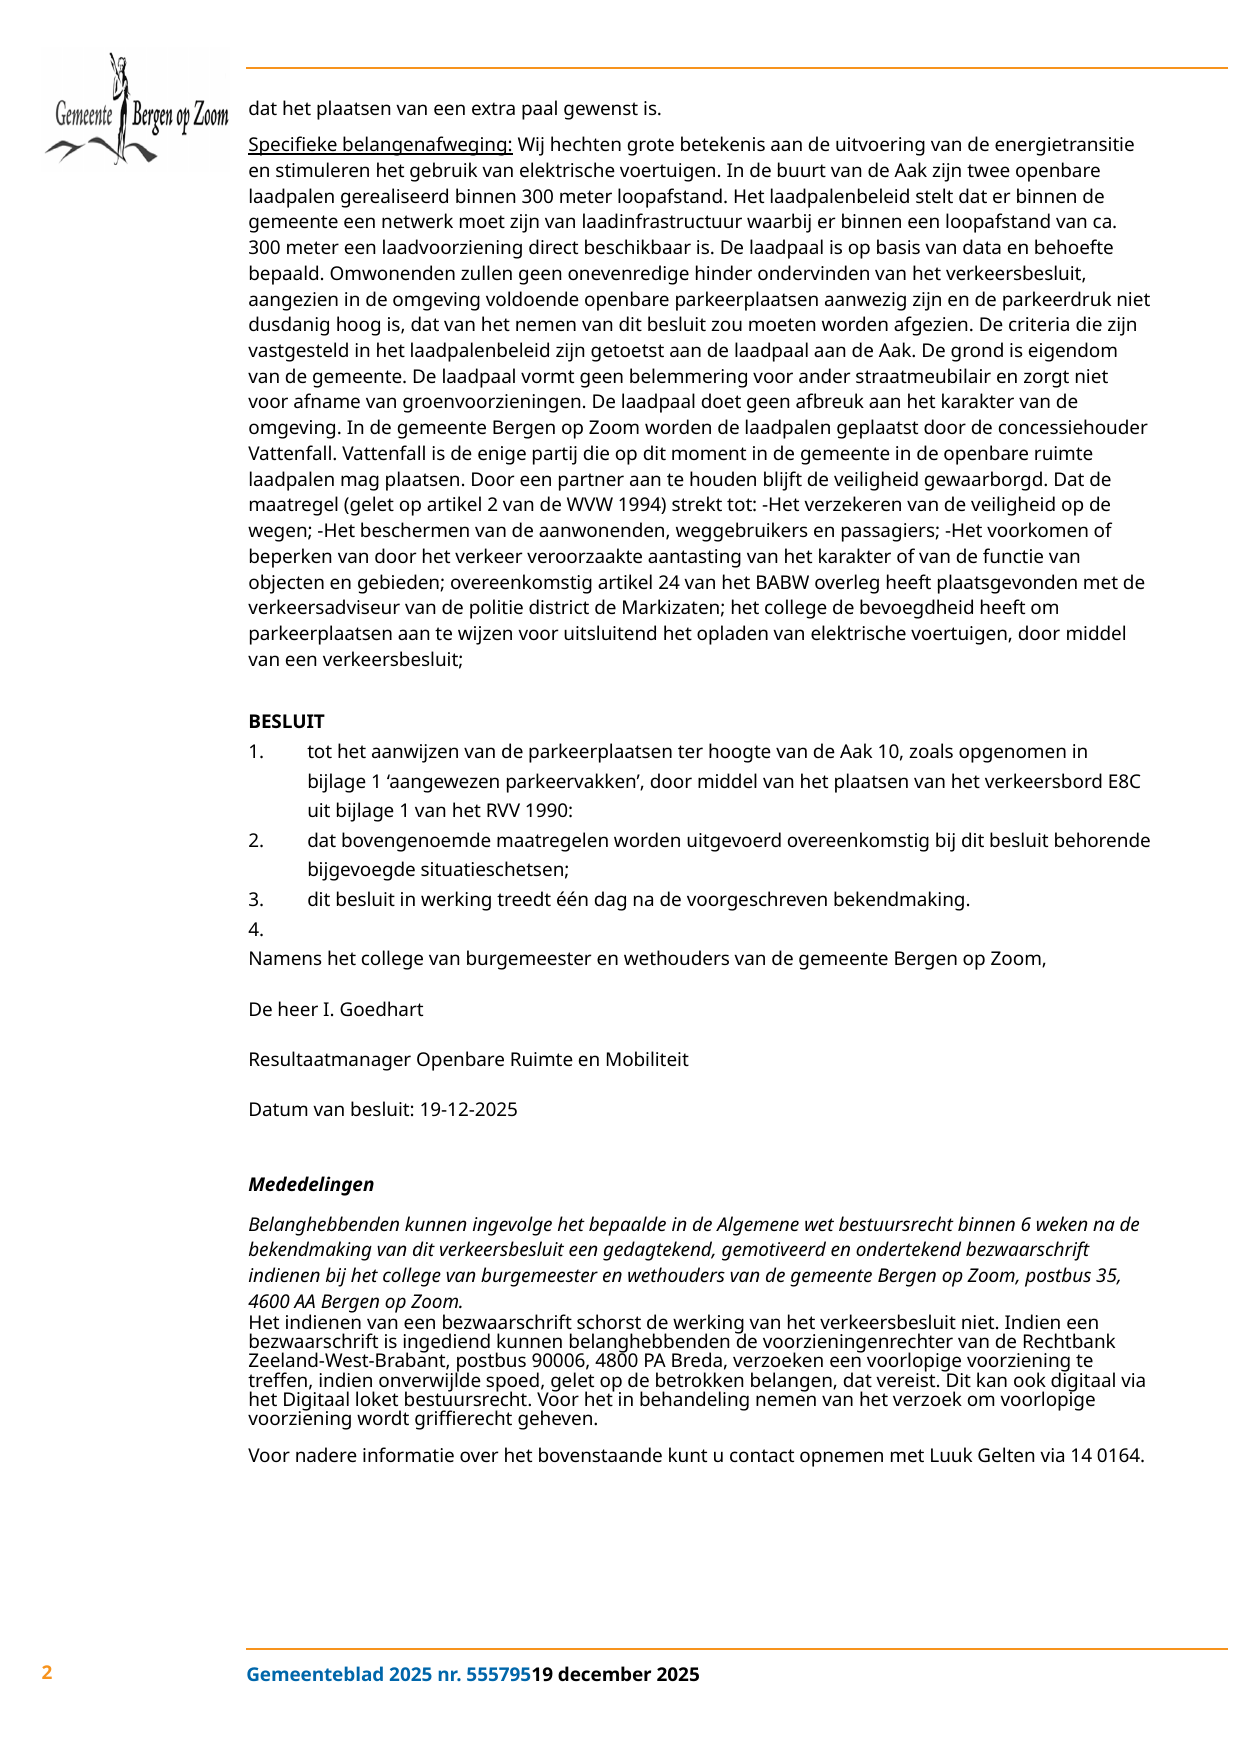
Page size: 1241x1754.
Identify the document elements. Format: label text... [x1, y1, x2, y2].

text Resultaatmanager Openbare Ruimte en Mobiliteit [248, 1046, 1152, 1072]
text dat het plaatsen van een extra paal gewenst is. [248, 95, 1152, 121]
list dat bovengenoemde maatregelen worden uitgevoerd overeenkomstig bij dit besluit behorende bijgevoegde situatieschetsen; [248, 827, 1152, 882]
text Namens het college van burgemeester en wethouders van de gemeente Bergen op Zoom, [248, 945, 1152, 971]
list dit besluit in werking treedt één dag na de voorgeschreven bekendmaking. [248, 886, 1152, 912]
list tot het aanwijzen van de parkeerplaatsen ter hoogte van de Aak 10, zoals opgenomen in bijlage 1 ‘aangewezen parkeervakken’, door middel van het plaatsen van het verkeersbord E8C uit bijlage 1 van het RVV 1990: [248, 738, 1152, 823]
text Datum van besluit: 19-12-2025 [248, 1097, 1152, 1122]
text Specifieke belangenafweging: Wij hechten grote betekenis aan de uitvoering van de energietransitie en stimuleren het gebruik van elektrische voertuigen. In de buurt van de Aak zijn twee openbare laadpalen gerealiseerd binnen 300 meter loopafstand. Het laadpalenbeleid stelt dat er binnen de gemeente een netwerk moet zijn van laadinfrastructuur waarbij er binnen een loopafstand van ca. 300 meter een laadvoorziening direct beschikbaar is. De laadpaal is op basis van data en behoefte bepaald. Omwonenden zullen geen onevenredige hinder ondervinden van het verkeersbesluit, aangezien in de omgeving voldoende openbare parkeerplaatsen aanwezig zijn en de parkeerdruk niet dusdanig hoog is, dat van het nemen van dit besluit zou moeten worden afgezien. De criteria die zijn vastgesteld in het laadpalenbeleid zijn getoetst aan de laadpaal aan de Aak. De grond is eigendom van de gemeente. De laadpaal vormt geen belemmering voor ander straatmeubilair en zorgt niet voor afname van groenvoorzieningen. De laadpaal doet geen afbreuk aan het karakter van de omgeving. In de gemeente Bergen op Zoom worden de laadpalen geplaatst door de concessiehouder Vattenfall. Vattenfall is de enige partij die op dit moment in de gemeente in de openbare ruimte laadpalen mag plaatsen. Door een partner aan te houden blijft de veiligheid gewaarborgd. Dat de maatregel (gelet op artikel 2 van de WVW 1994) strekt tot: -Het verzekeren van de veiligheid op de wegen; -Het beschermen van de aanwonenden, weggebruikers en passagiers; -Het voorkomen of beperken van door het verkeer veroorzaakte aantasting van het karakter of van de functie van objecten en gebieden; overeenkomstig artikel 24 van het BABW overleg heeft plaatsgevonden met de verkeersadviseur van de politie district de Markizaten; het college de bevoegdheid heeft om parkeerplaatsen aan te wijzen voor uitsluitend het opladen van elektrische voertuigen, door middel van een verkeersbesluit; [248, 131, 1152, 672]
picture [41, 47, 231, 172]
text BESLUIT [248, 709, 1152, 734]
text Het indienen van een bezwaarschrift schorst de werking van het verkeersbesluit niet. Indien een bezwaarschrift is ingediend kunnen belanghebbenden de voorzieningenrechter van de Rechtbank Zeeland-West-Brabant, postbus 90006, 4800 PA Breda, verzoeken een voorlopige voorziening te treffen, indien onverwijlde spoed, gelet op de betrokken belangen, dat vereist. Dit kan ook digitaal via het Digitaal loket bestuursrecht. Voor het in behandeling nemen van het verzoek om voorlopige voorziening wordt griffierecht geheven. [248, 1314, 1152, 1429]
text Belanghebbenden kunnen ingevolge het bepaalde in de Algemene wet bestuursrecht binnen 6 weken na de bekendmaking van dit verkeersbesluit een gedagtekend, gemotiveerd en ondertekend bezwaarschrift indienen bij het college van burgemeester en wethouders van de gemeente Bergen op Zoom, postbus 35, 4600 AA Bergen op Zoom. [248, 1211, 1152, 1314]
text Mededelingen [248, 1172, 1152, 1197]
text Voor nadere informatie over het bovenstaande kunt u contact opnemen met Luuk Gelten via 14 0164. [248, 1447, 1152, 1466]
text De heer I. Goedhart [248, 996, 1152, 1022]
